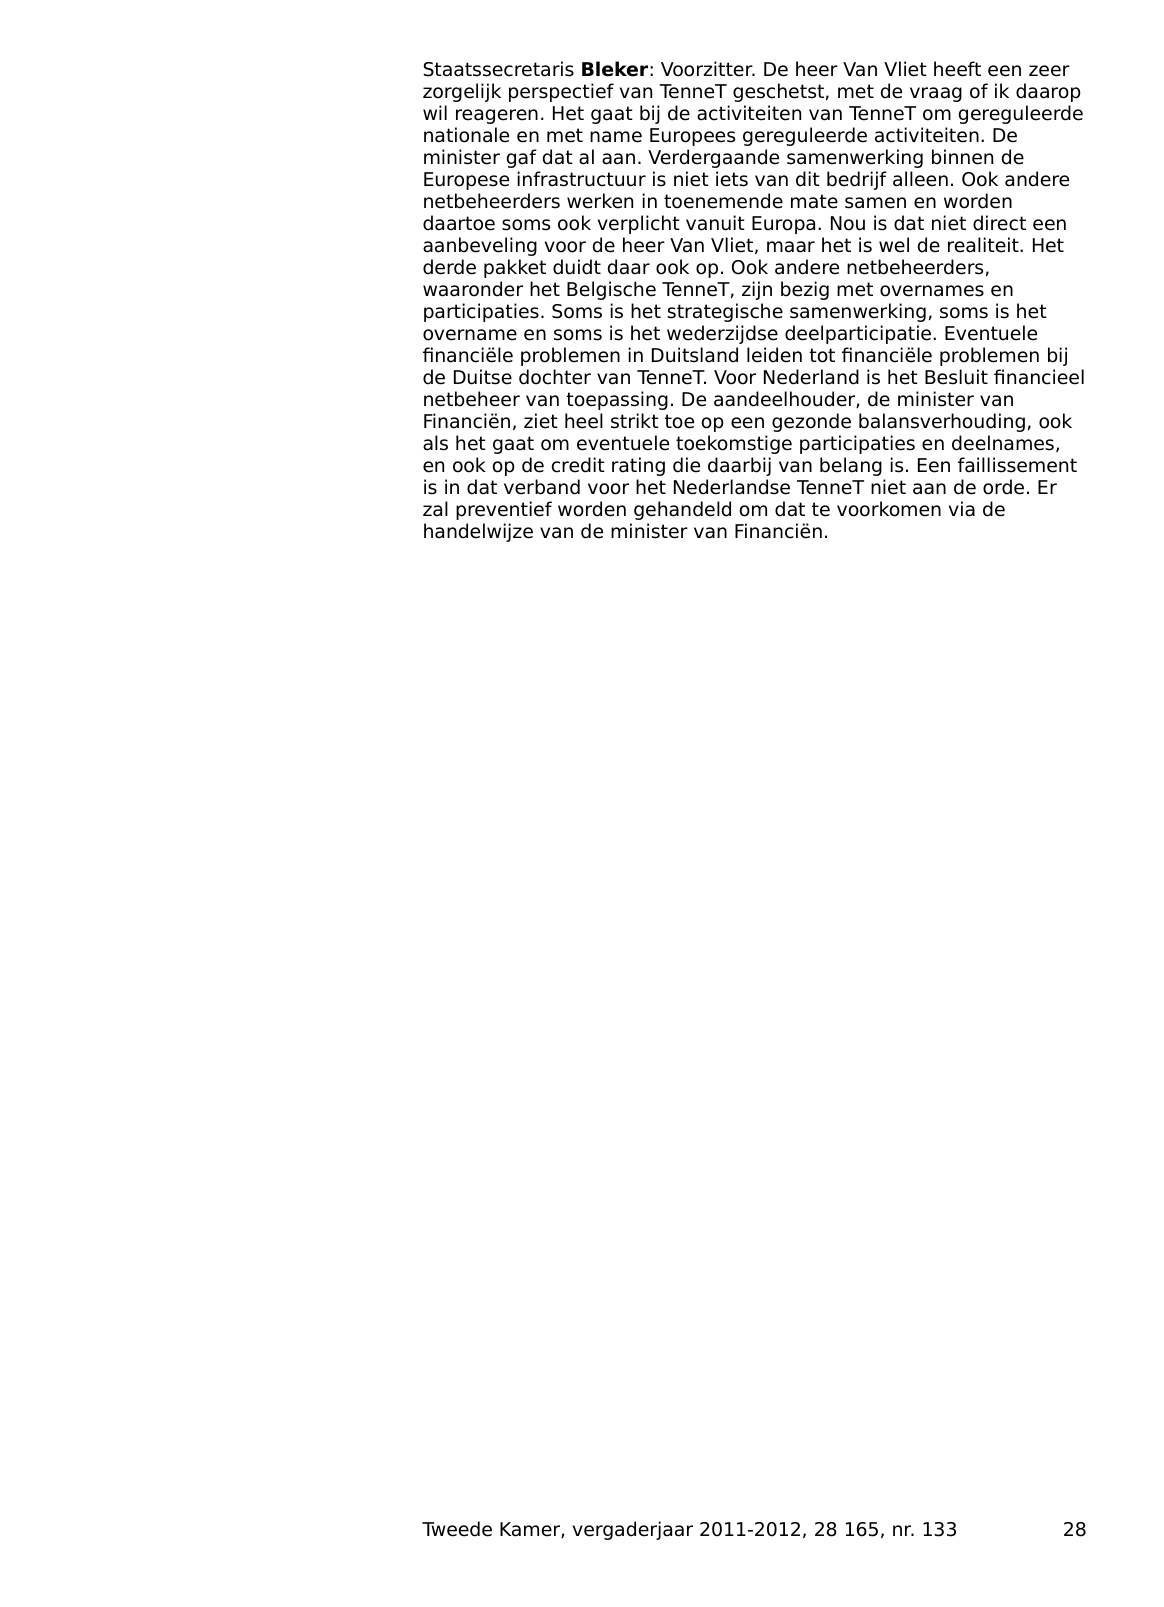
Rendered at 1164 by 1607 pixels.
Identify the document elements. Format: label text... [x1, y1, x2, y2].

text Staatssecretaris Bleker: Voorzitter. De heer Van Vliet heeft een zeer zorgelijk perspectief van TenneT geschetst, met de vraag of ik daarop wil reageren. Het gaat bij de activiteiten van TenneT om gereguleerde nationale en met name Europees gereguleerde activiteiten. De minister gaf dat al aan. Verdergaande samenwerking binnen de Europese infrastructuur is niet iets van dit bedrijf alleen. Ook andere netbeheerders werken in toenemende mate samen en worden daartoe soms ook verplicht vanuit Europa. Nou is dat niet direct een aanbeveling voor de heer Van Vliet, maar het is wel de realiteit. Het derde pakket duidt daar ook op. Ook andere netbeheerders, waaronder het Belgische TenneT, zijn bezig met overnames en participaties. Soms is het strategische samenwerking, soms is het overname en soms is het wederzijdse deelparticipatie. Eventuele financiële problemen in Duitsland leiden tot financiële problemen bij de Duitse dochter van TenneT. Voor Nederland is het Besluit financieel netbeheer van toepassing. De aandeelhouder, de minister van Financiën, ziet heel strikt toe op een gezonde balansverhouding, ook als het gaat om eventuele toekomstige participaties en deelnames, en ook op de credit rating die daarbij van belang is. Een faillissement is in dat verband voor het Nederlandse TenneT niet aan de orde. Er zal preventief worden gehandeld om dat te voorkomen via de handelwijze van de minister van Financiën. [422, 59, 1087, 543]
